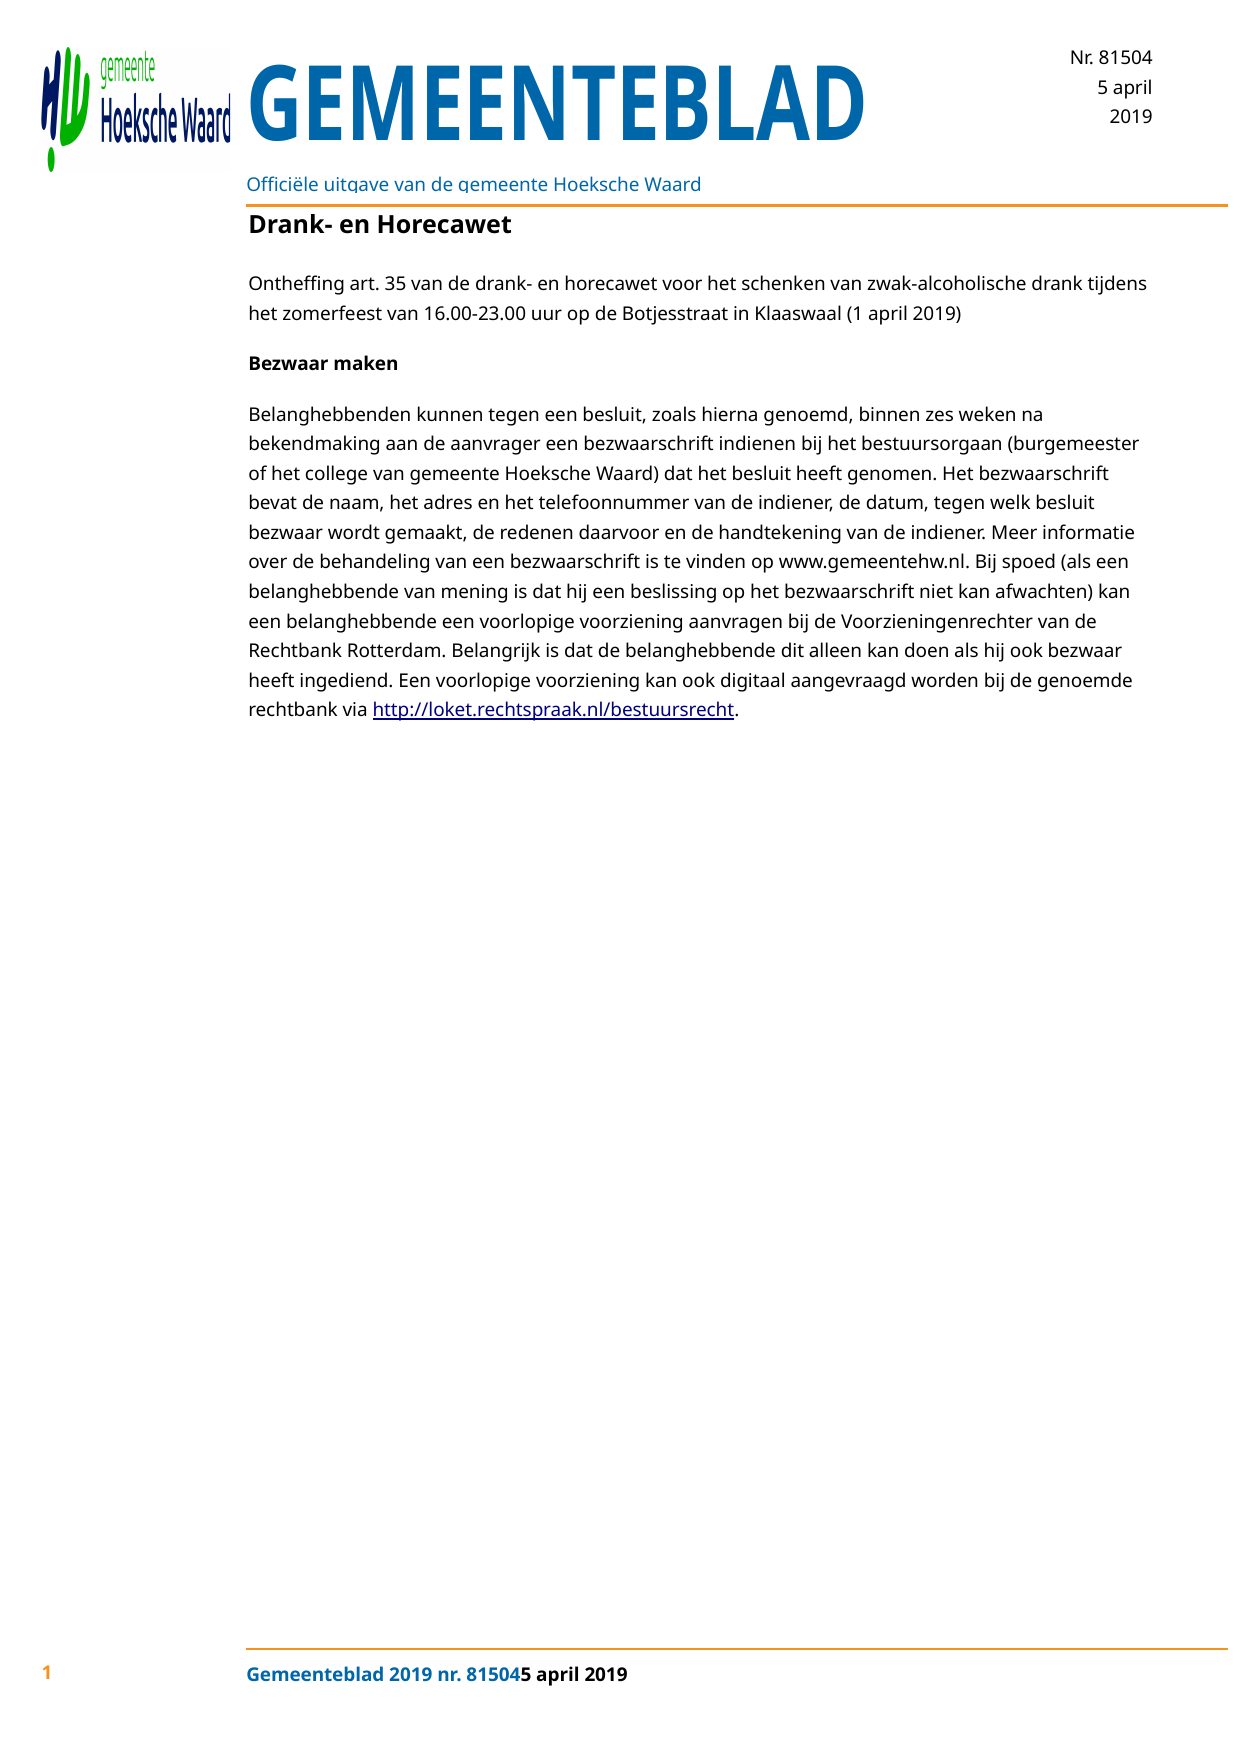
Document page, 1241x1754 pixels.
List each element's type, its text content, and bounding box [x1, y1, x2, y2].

text Belanghebbenden kunnen tegen een besluit, zoals hierna genoemd, binnen zes weken na bekendmaking aan de aanvrager een bezwaarschrift indienen bij het bestuursorgaan (burgemeester of het college van gemeente Hoeksche Waard) dat het besluit heeft genomen. Het bezwaarschrift bevat de naam, het adres en het telefoonnummer van de indiener, de datum, tegen welk besluit bezwaar wordt gemaakt, de redenen daarvoor en de handtekening van de indiener. Meer informatie over de behandeling van een bezwaarschrift is te vinden op www.gemeentehw.nl. Bij spoed (als een belanghebbende van mening is dat hij een beslissing op het bezwaarschrift niet kan afwachten) kan een belanghebbende een voorlopige voorziening aanvragen bij de Voorzieningenrechter van de Rechtbank Rotterdam. Belangrijk is dat de belanghebbende dit alleen kan doen als hij ook bezwaar heeft ingediend. Een voorlopige voorziening kan ook digitaal aangevraagd worden bij de genoemde rechtbank via http://loket.rechtspraak.nl/bestuursrecht. [248, 401, 1152, 722]
text Drank- en Horecawet [248, 207, 1152, 241]
text Ontheffing art. 35 van de drank- en horecawet voor het schenken van zwak-alcoholische drank tijdens het zomerfeest van 16.00-23.00 uur op de Botjesstraat in Klaaswaal (1 april 2019) [248, 270, 1152, 326]
picture [41, 47, 231, 172]
text Bezwaar maken [248, 350, 1152, 376]
